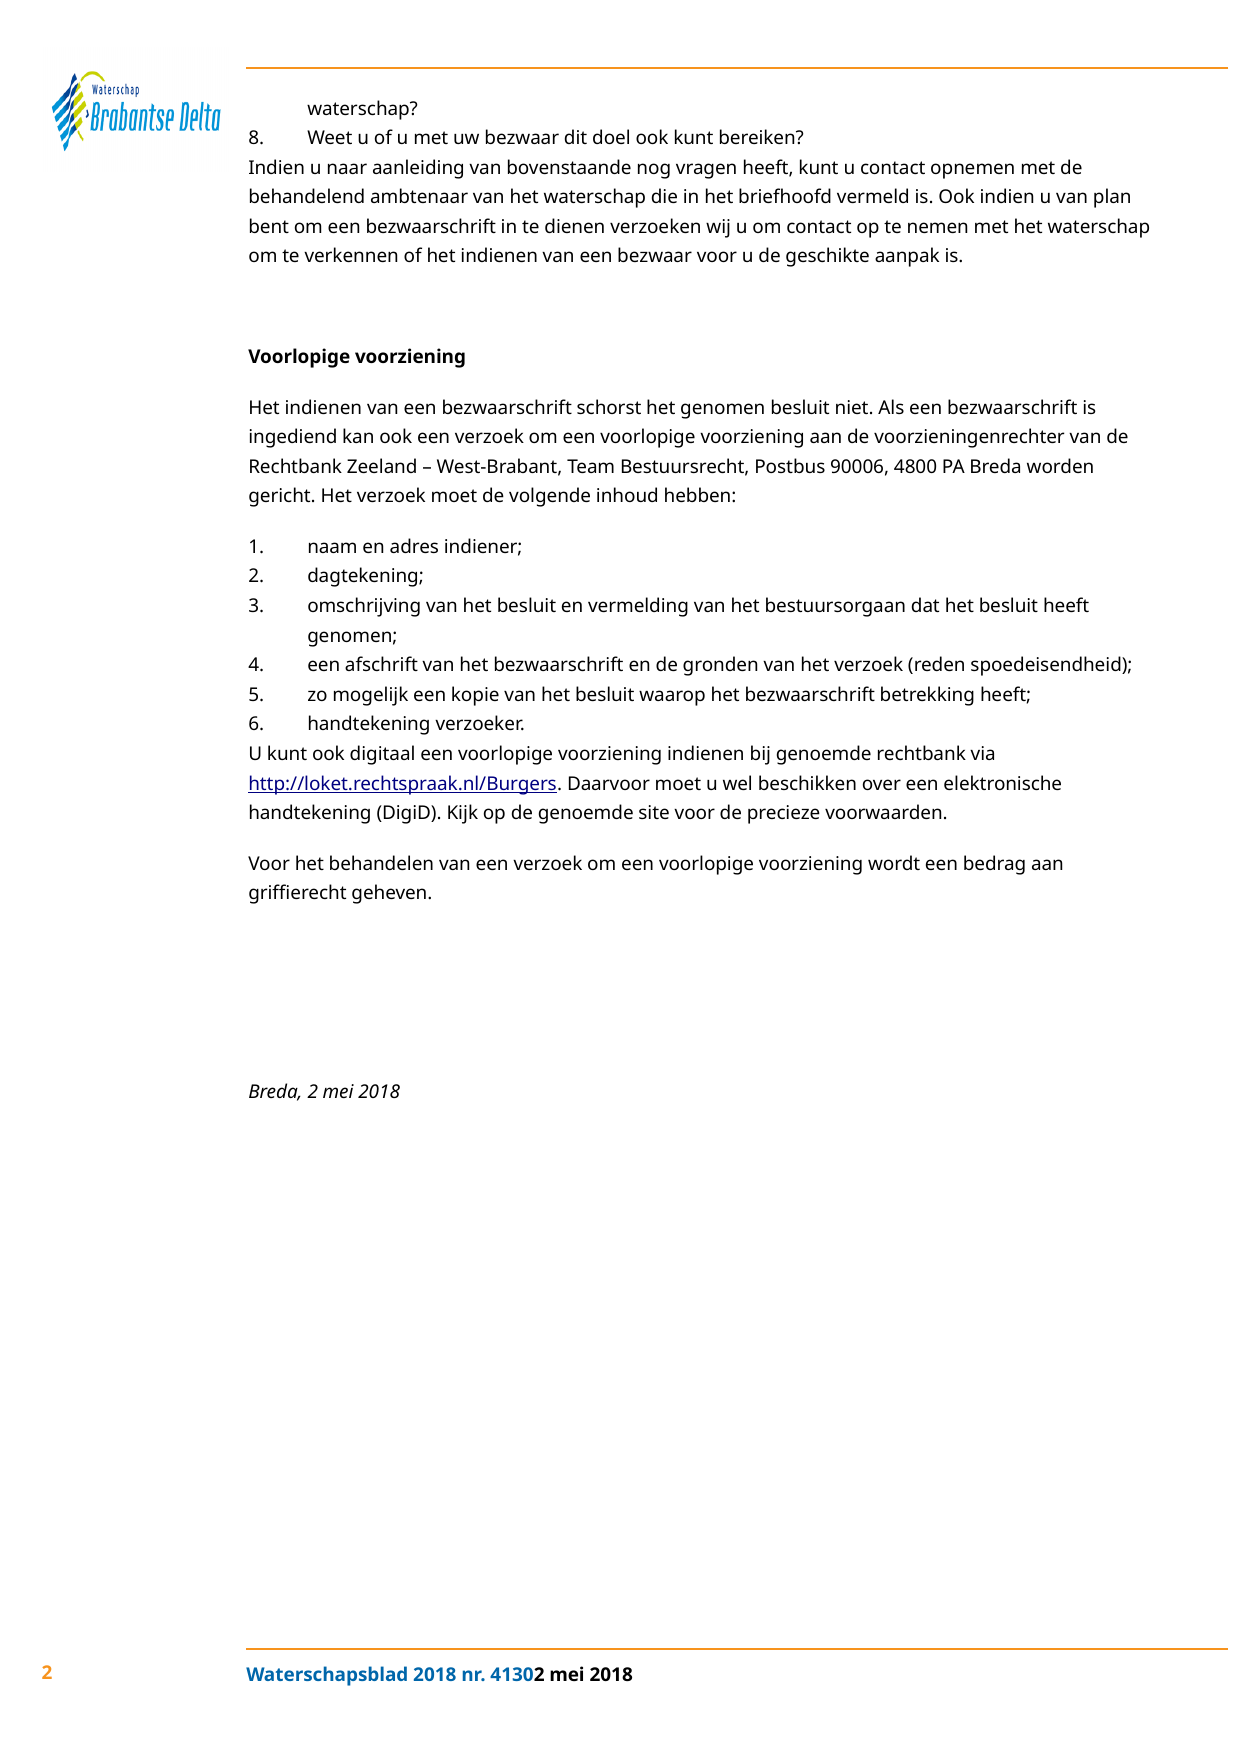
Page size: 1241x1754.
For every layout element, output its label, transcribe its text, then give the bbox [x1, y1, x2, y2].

list waterschap? [248, 95, 1152, 121]
text Indien u naar aanleiding van bovenstaande nog vragen heeft, kunt u contact opnemen met de behandelend ambtenaar van het waterschap die in het briefhoofd vermeld is. Ook indien u van plan bent om een bezwaarschrift in te dienen verzoeken wij u om contact op te nemen met het waterschap om te verkennen of het indienen van een bezwaar voor u de geschikte aanpak is. [248, 154, 1152, 268]
text Voorlopige voorziening [248, 343, 1152, 369]
text Het indienen van een bezwaarschrift schorst het genomen besluit niet. Als een bezwaarschrift is ingediend kan ook een verzoek om een voorlopige voorziening aan de voorzieningenrechter van de Rechtbank Zeeland – West-Brabant, Team Bestuursrecht, Postbus 90006, 4800 PA Breda worden gericht. Het verzoek moet de volgende inhoud hebben: [248, 394, 1152, 508]
list een afschrift van het bezwaarschrift en de gronden van het verzoek (reden spoedeisendheid); [248, 651, 1152, 677]
list dagtekening; [248, 563, 1152, 588]
text Breda, 2 mei 2018 [248, 1078, 1152, 1104]
list handtekening verzoeker. [248, 711, 1152, 736]
text U kunt ook digitaal een voorlopige voorziening indienen bij genoemde rechtbank via http://loket.rechtspraak.nl/Burgers. Daarvoor moet u wel beschikken over een elektronische handtekening (DigiD). Kijk op de genoemde site voor de precieze voorwaarden. [248, 740, 1152, 825]
list Weet u of u met uw bezwaar dit doel ook kunt bereiken? [248, 124, 1152, 150]
text Voor het behandelen van een verzoek om een voorlopige voorziening wordt een bedrag aan griffierecht geheven. [248, 850, 1152, 905]
list omschrijving van het besluit en vermelding van het bestuursorgaan dat het besluit heeft genomen; [248, 592, 1152, 648]
picture [41, 47, 231, 172]
list zo mogelijk een kopie van het besluit waarop het bezwaarschrift betrekking heeft; [248, 681, 1152, 707]
list naam en adres indiener; [248, 533, 1152, 559]
